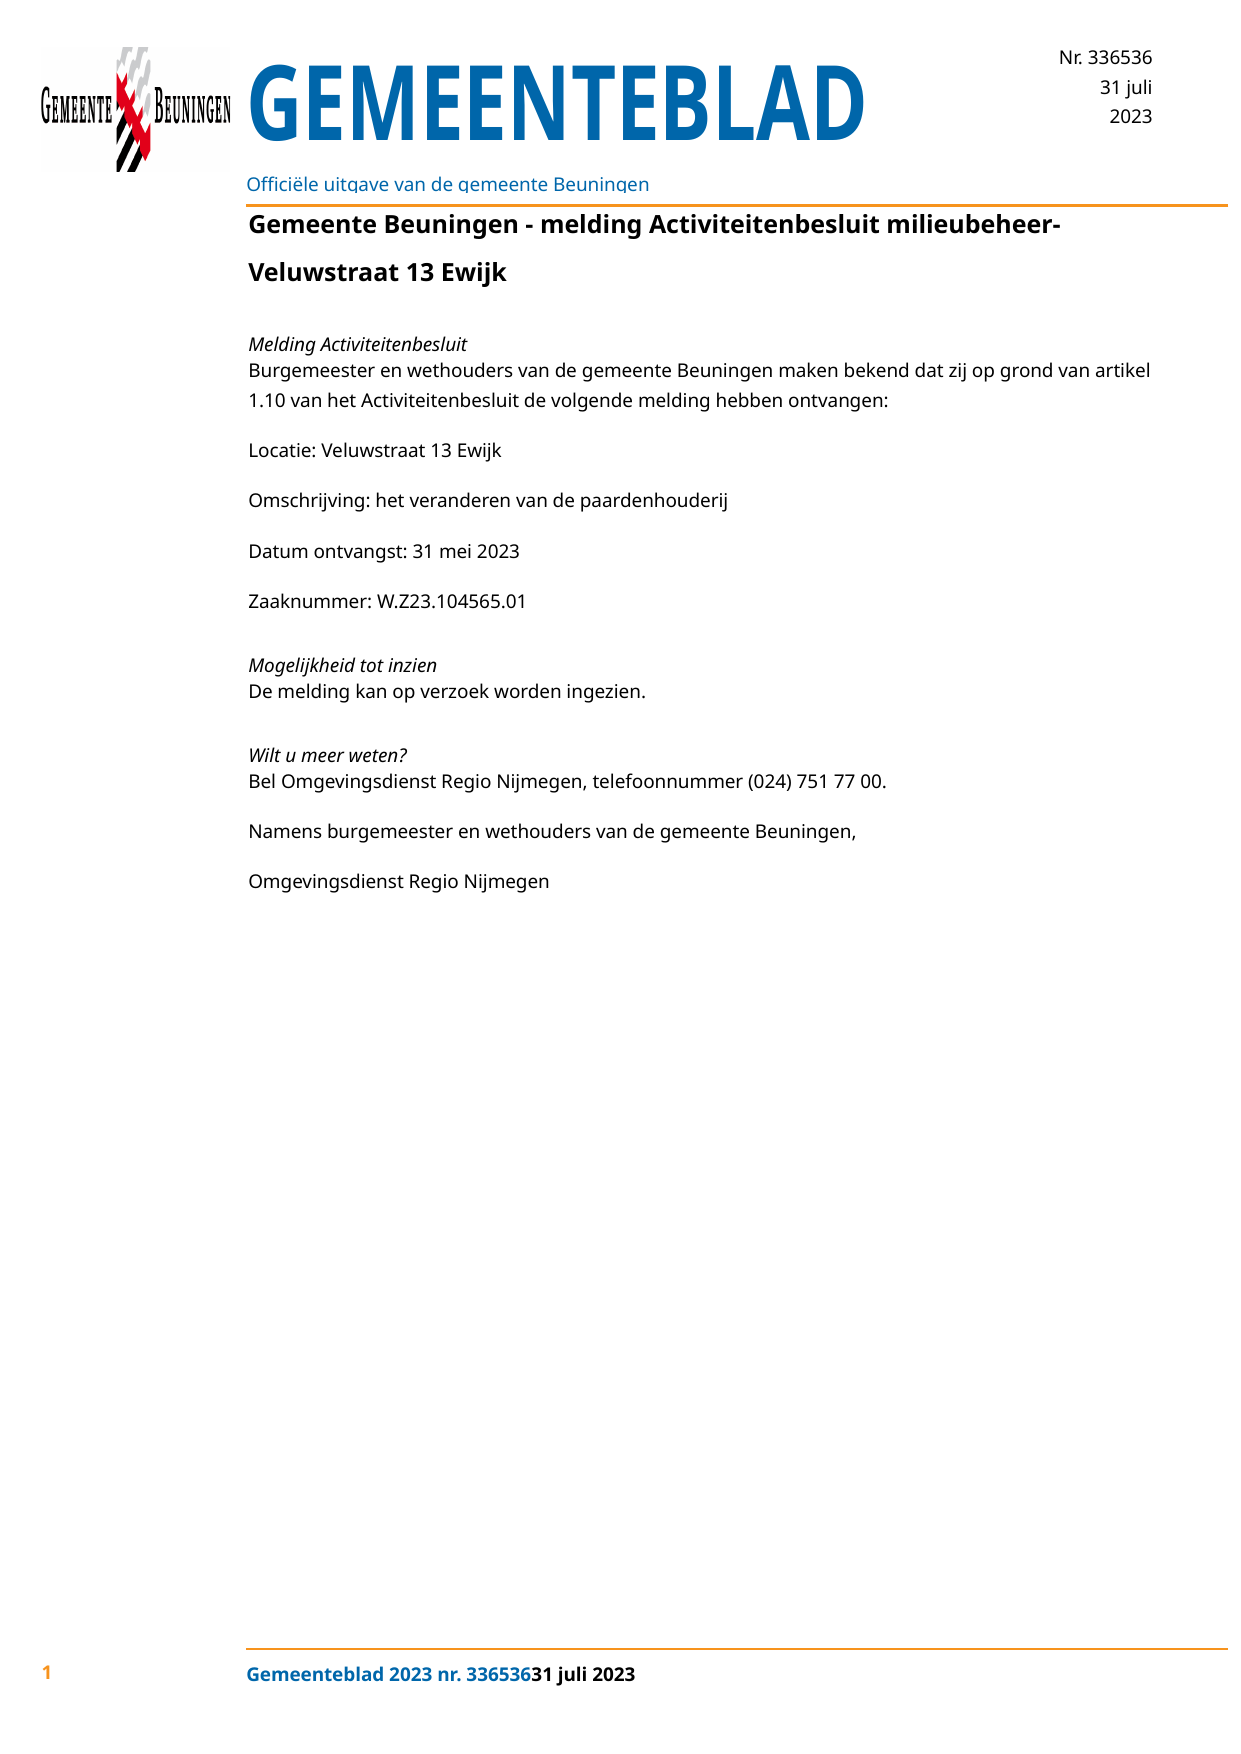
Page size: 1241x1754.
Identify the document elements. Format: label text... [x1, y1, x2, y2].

text Locatie: Veluwstraat 13 Ewijk [248, 437, 1152, 463]
text Bel Omgevingsdienst Regio Nijmegen, telefoonnummer (024) 751 77 00. [248, 768, 1152, 793]
text Wilt u meer weten? [248, 742, 1152, 768]
text Namens burgemeester en wethouders van de gemeente Beuningen, [248, 818, 1152, 844]
text Datum ontvangst: 31 mei 2023 [248, 538, 1152, 564]
text Gemeente Beuningen - melding Activiteitenbesluit milieubeheer- Veluwstraat 13 Ewijk [248, 207, 1152, 288]
text Omgevingsdienst Regio Nijmegen [248, 869, 1152, 894]
text Melding Activiteitenbesluit [248, 331, 1152, 357]
text Mogelijkheid tot inzien [248, 652, 1152, 678]
text Burgemeester en wethouders van de gemeente Beuningen maken bekend dat zij op grond van artikel 1.10 van het Activiteitenbesluit de volgende melding hebben ontvangen: [248, 357, 1152, 412]
picture [41, 47, 231, 172]
text Zaaknummer: W.Z23.104565.01 [248, 588, 1152, 614]
text Omschrijving: het veranderen van de paardenhouderij [248, 488, 1152, 513]
text De melding kan op verzoek worden ingezien. [248, 678, 1152, 704]
